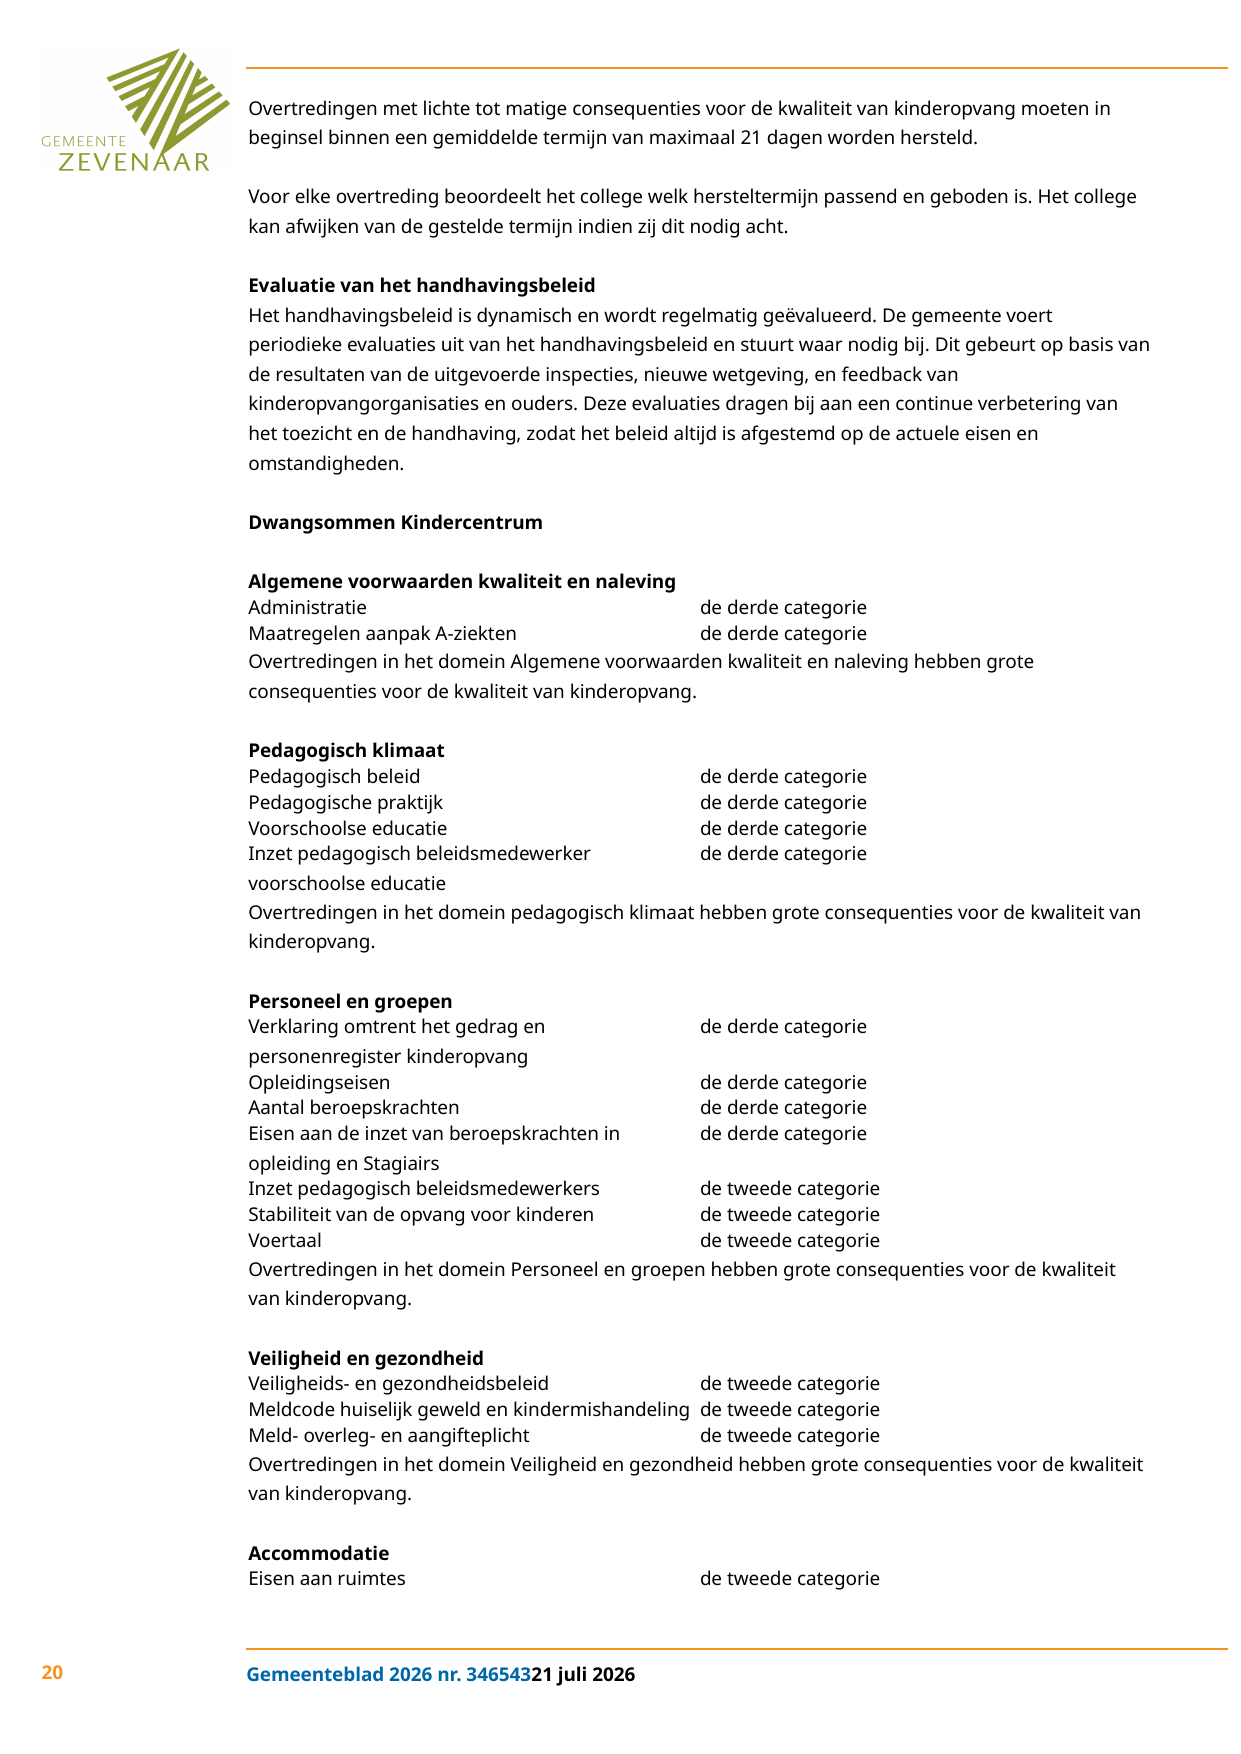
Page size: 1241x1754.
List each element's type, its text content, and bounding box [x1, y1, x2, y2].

table_cell de derde categorie [700, 1014, 1152, 1069]
table_header Accommodatie [248, 1540, 1152, 1566]
table_cell de derde categorie [700, 815, 1152, 840]
text Het handhavingsbeleid is dynamisch en wordt regelmatig geëvalueerd. De gemeente voert periodieke evaluaties uit van het handhavingsbeleid en stuurt waar nodig bij. Dit gebeurt op basis van de resultaten van de uitgevoerde inspecties, nieuwe wetgeving, en feedback van kinderopvangorganisaties en ouders. Deze evaluaties dragen bij aan een continue verbetering van het toezicht en de handhaving, zodat het beleid altijd is afgestemd op de actuele eisen en omstandigheden. [248, 302, 1152, 476]
table_header Pedagogisch klimaat [248, 738, 1152, 763]
table_cell Pedagogisch beleid [248, 763, 700, 789]
text Overtredingen in het domein Algemene voorwaarden kwaliteit en naleving hebben grote consequenties voor de kwaliteit van kinderopvang. [248, 649, 1152, 704]
table_cell de derde categorie [700, 1095, 1152, 1120]
table_cell de tweede categorie [700, 1566, 1152, 1591]
table_cell Verklaring omtrent het gedrag en personenregister kinderopvang [248, 1014, 700, 1069]
text Overtredingen in het domein Veiligheid en gezondheid hebben grote consequenties voor de kwaliteit van kinderopvang. [248, 1451, 1152, 1506]
text Dwangsommen Kindercentrum [248, 509, 1152, 535]
table_cell de derde categorie [700, 763, 1152, 789]
table_cell de tweede categorie [700, 1176, 1152, 1201]
table_cell Stabiliteit van de opvang voor kinderen [248, 1201, 700, 1227]
table_cell Voorschoolse educatie [248, 815, 700, 840]
table_cell de derde categorie [700, 594, 1152, 620]
text Voor elke overtreding beoordeelt het college welk hersteltermijn passend en geboden is. Het college kan afwijken van de gestelde termijn indien zij dit nodig acht. [248, 183, 1152, 239]
table_cell Opleidingseisen [248, 1069, 700, 1094]
picture [41, 47, 231, 172]
text Evaluatie van het handhavingsbeleid [248, 272, 1152, 298]
table_cell de derde categorie [700, 789, 1152, 815]
table_cell Meldcode huiselijk geweld en kindermishandeling [248, 1396, 700, 1422]
table_cell de derde categorie [700, 840, 1152, 896]
table_cell de tweede categorie [700, 1227, 1152, 1253]
table_cell de tweede categorie [700, 1396, 1152, 1422]
text Overtredingen in het domein pedagogisch klimaat hebben grote consequenties voor de kwaliteit van kinderopvang. [248, 899, 1152, 954]
table_cell Eisen aan ruimtes [248, 1566, 700, 1591]
table_header Personeel en groepen [248, 988, 1152, 1013]
table_cell Eisen aan de inzet van beroepskrachten in opleiding en Stagiairs [248, 1120, 700, 1176]
table_cell de derde categorie [700, 1120, 1152, 1176]
table_cell de tweede categorie [700, 1422, 1152, 1448]
text Overtredingen met lichte tot matige consequenties voor de kwaliteit van kinderopvang moeten in beginsel binnen een gemiddelde termijn van maximaal 21 dagen worden hersteld. [248, 95, 1152, 150]
table_cell Voertaal [248, 1227, 700, 1253]
table_cell Administratie [248, 594, 700, 620]
table_cell de tweede categorie [700, 1371, 1152, 1396]
text Overtredingen in het domein Personeel en groepen hebben grote consequenties voor de kwaliteit van kinderopvang. [248, 1256, 1152, 1311]
table_cell Aantal beroepskrachten [248, 1095, 700, 1120]
table_cell de derde categorie [700, 620, 1152, 645]
table_cell Veiligheids- en gezondheidsbeleid [248, 1371, 700, 1396]
table_cell Pedagogische praktijk [248, 789, 700, 815]
table_cell Inzet pedagogisch beleidsmedewerkers [248, 1176, 700, 1201]
table_header Veiligheid en gezondheid [248, 1345, 1152, 1371]
table_cell Meld- overleg- en aangifteplicht [248, 1422, 700, 1448]
table_cell Inzet pedagogisch beleidsmedewerker voorschoolse educatie [248, 840, 700, 896]
table_cell de tweede categorie [700, 1201, 1152, 1227]
table_cell Maatregelen aanpak A-ziekten [248, 620, 700, 645]
table_header Algemene voorwaarden kwaliteit en naleving [248, 568, 1152, 594]
table_cell de derde categorie [700, 1069, 1152, 1094]
